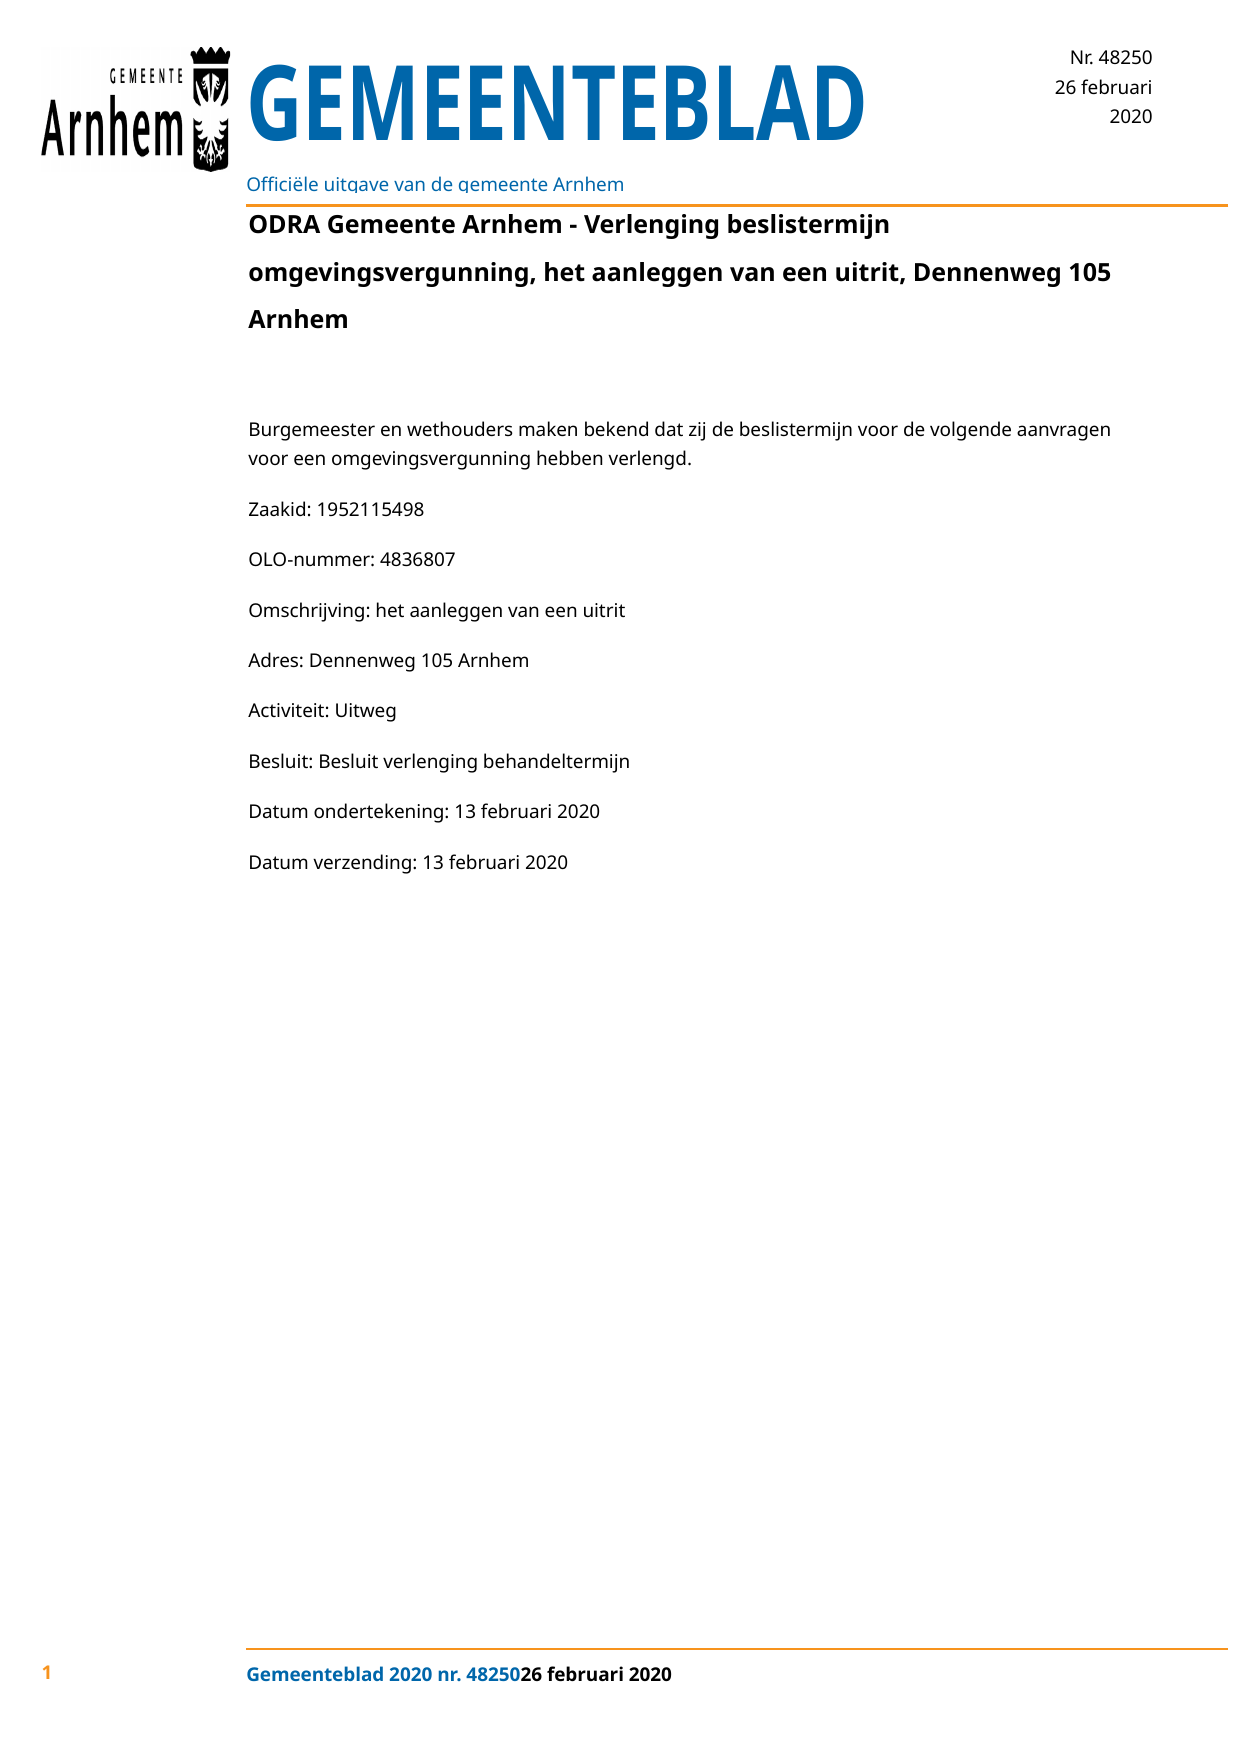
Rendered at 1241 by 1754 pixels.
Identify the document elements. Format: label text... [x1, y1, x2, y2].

picture [41, 47, 231, 172]
text Datum verzending: 13 februari 2020 [248, 849, 1152, 874]
text Activiteit: Uitweg [248, 698, 1152, 723]
text Datum ondertekening: 13 februari 2020 [248, 798, 1152, 824]
text Besluit: Besluit verlenging behandeltermijn [248, 748, 1152, 774]
text Omschrijving: het aanleggen van een uitrit [248, 597, 1152, 622]
text ODRA Gemeente Arnhem - Verlenging beslistermijn omgevingsvergunning, het aanleggen van een uitrit, Dennenweg 105 Arnhem [248, 207, 1152, 336]
text Adres: Dennenweg 105 Arnhem [248, 647, 1152, 673]
text Burgemeester en wethouders maken bekend dat zij de beslistermijn voor de volgende aanvragen voor een omgevingsvergunning hebben verlengd. [248, 416, 1152, 471]
text Zaakid: 1952115498 [248, 496, 1152, 522]
text OLO-nummer: 4836807 [248, 546, 1152, 572]
